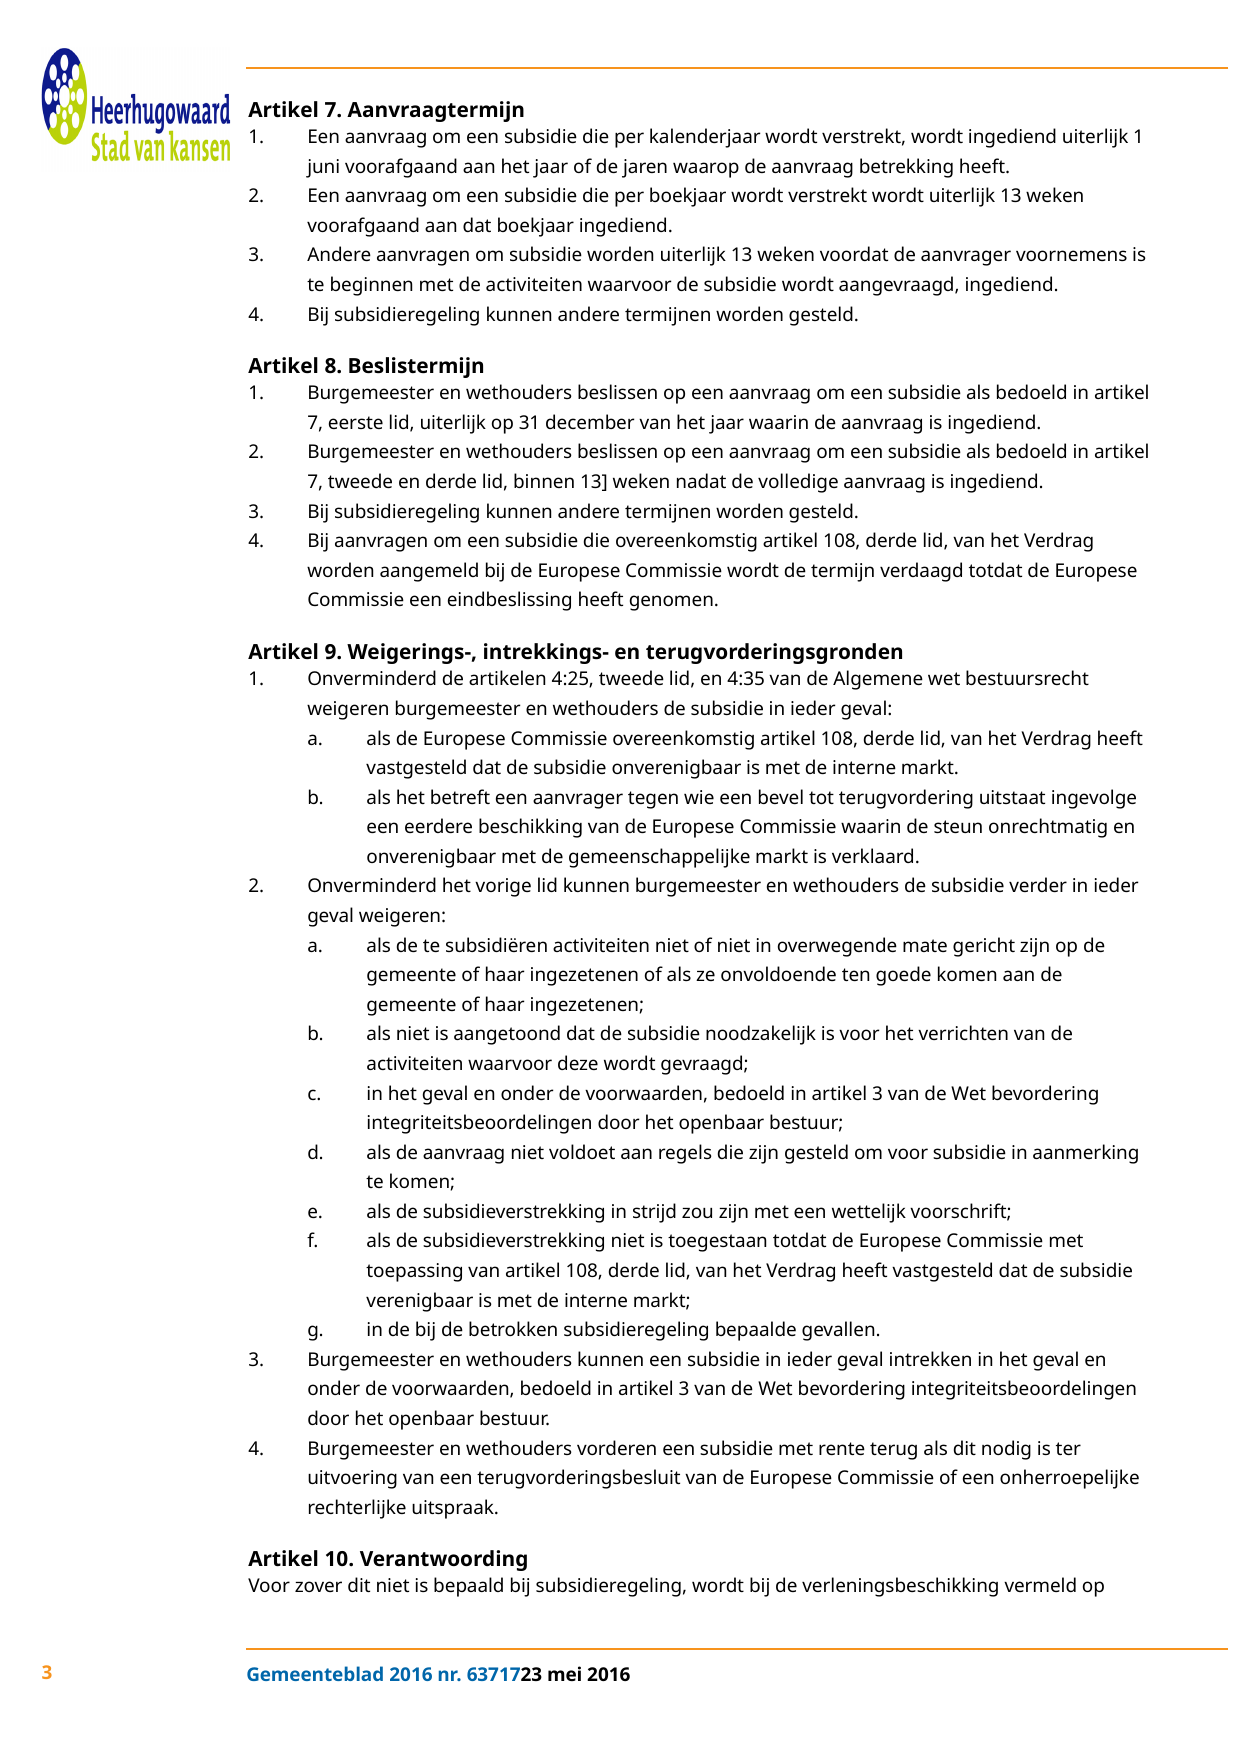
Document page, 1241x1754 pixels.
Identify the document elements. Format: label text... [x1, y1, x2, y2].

list als de subsidieverstrekking niet is toegestaan totdat de Europese Commissie met toepassing van artikel 108, derde lid, van het Verdrag heeft vastgesteld dat de subsidie verenigbaar is met de interne markt; [307, 1228, 1152, 1312]
list Bij subsidieregeling kunnen andere termijnen worden gesteld. [248, 498, 1152, 524]
list als de te subsidiëren activiteiten niet of niet in overwegende mate gericht zijn op de gemeente of haar ingezetenen of als ze onvoldoende ten goede komen aan de gemeente of haar ingezetenen; [307, 932, 1152, 1017]
picture [41, 47, 231, 172]
list Bij aanvragen om een subsidie die overeenkomstig artikel 108, derde lid, van het Verdrag worden aangemeld bij de Europese Commissie wordt de termijn verdaagd totdat de Europese Commissie een eindbeslissing heeft genomen. [248, 527, 1152, 612]
list Een aanvraag om een subsidie die per boekjaar wordt verstrekt wordt uiterlijk 13 weken voorafgaand aan dat boekjaar ingediend. [248, 182, 1152, 238]
list Onverminderd de artikelen 4:25, tweede lid, en 4:35 van de Algemene wet bestuursrecht weigeren burgemeester en wethouders de subsidie in ieder geval: [248, 666, 1152, 721]
list Een aanvraag om een subsidie die per kalenderjaar wordt verstrekt, wordt ingediend uiterlijk 1 juni voorafgaand aan het jaar of de jaren waarop de aanvraag betrekking heeft. [248, 123, 1152, 178]
text Voor zover dit niet is bepaald bij subsidieregeling, wordt bij de verleningsbeschikking vermeld op [248, 1573, 1152, 1598]
list als het betreft een aanvrager tegen wie een bevel tot terugvordering uitstaat ingevolge een eerdere beschikking van de Europese Commissie waarin de steun onrechtmatig en onverenigbaar met de gemeenschappelijke markt is verklaard. [307, 784, 1152, 869]
list in de bij de betrokken subsidieregeling bepaalde gevallen. [307, 1316, 1152, 1342]
list als de subsidieverstrekking in strijd zou zijn met een wettelijk voorschrift; [307, 1198, 1152, 1224]
list Burgemeester en wethouders beslissen op een aanvraag om een subsidie als bedoeld in artikel 7, eerste lid, uiterlijk op 31 december van het jaar waarin de aanvraag is ingediend. [248, 379, 1152, 435]
list als de aanvraag niet voldoet aan regels die zijn gesteld om voor subsidie in aanmerking te komen; [307, 1139, 1152, 1194]
text Artikel 10. Verantwoording [248, 1544, 1152, 1573]
list Burgemeester en wethouders vorderen een subsidie met rente terug als dit nodig is ter uitvoering van een terugvorderingsbesluit van de Europese Commissie of een onherroepelijke rechterlijke uitspraak. [248, 1435, 1152, 1519]
text Artikel 8. Beslistermijn [248, 351, 1152, 379]
list Andere aanvragen om subsidie worden uiterlijk 13 weken voordat de aanvrager voornemens is te beginnen met de activiteiten waarvoor de subsidie wordt aangevraagd, ingediend. [248, 242, 1152, 297]
list Burgemeester en wethouders kunnen een subsidie in ieder geval intrekken in het geval en onder de voorwaarden, bedoeld in artikel 3 van de Wet bevordering integriteitsbeoordelingen door het openbaar bestuur. [248, 1346, 1152, 1431]
list Burgemeester en wethouders beslissen op een aanvraag om een subsidie als bedoeld in artikel 7, tweede en derde lid, binnen 13] weken nadat de volledige aanvraag is ingediend. [248, 439, 1152, 494]
text Artikel 7. Aanvraagtermijn [248, 95, 1152, 123]
list Bij subsidieregeling kunnen andere termijnen worden gesteld. [248, 301, 1152, 326]
list Onverminderd het vorige lid kunnen burgemeester en wethouders de subsidie verder in ieder geval weigeren: [248, 873, 1152, 928]
text Artikel 9. Weigerings-, intrekkings- en terugvorderingsgronden [248, 637, 1152, 666]
list als de Europese Commissie overeenkomstig artikel 108, derde lid, van het Verdrag heeft vastgesteld dat de subsidie onverenigbaar is met de interne markt. [307, 725, 1152, 780]
list als niet is aangetoond dat de subsidie noodzakelijk is voor het verrichten van de activiteiten waarvoor deze wordt gevraagd; [307, 1021, 1152, 1076]
list in het geval en onder de voorwaarden, bedoeld in artikel 3 van de Wet bevordering integriteitsbeoordelingen door het openbaar bestuur; [307, 1080, 1152, 1135]
